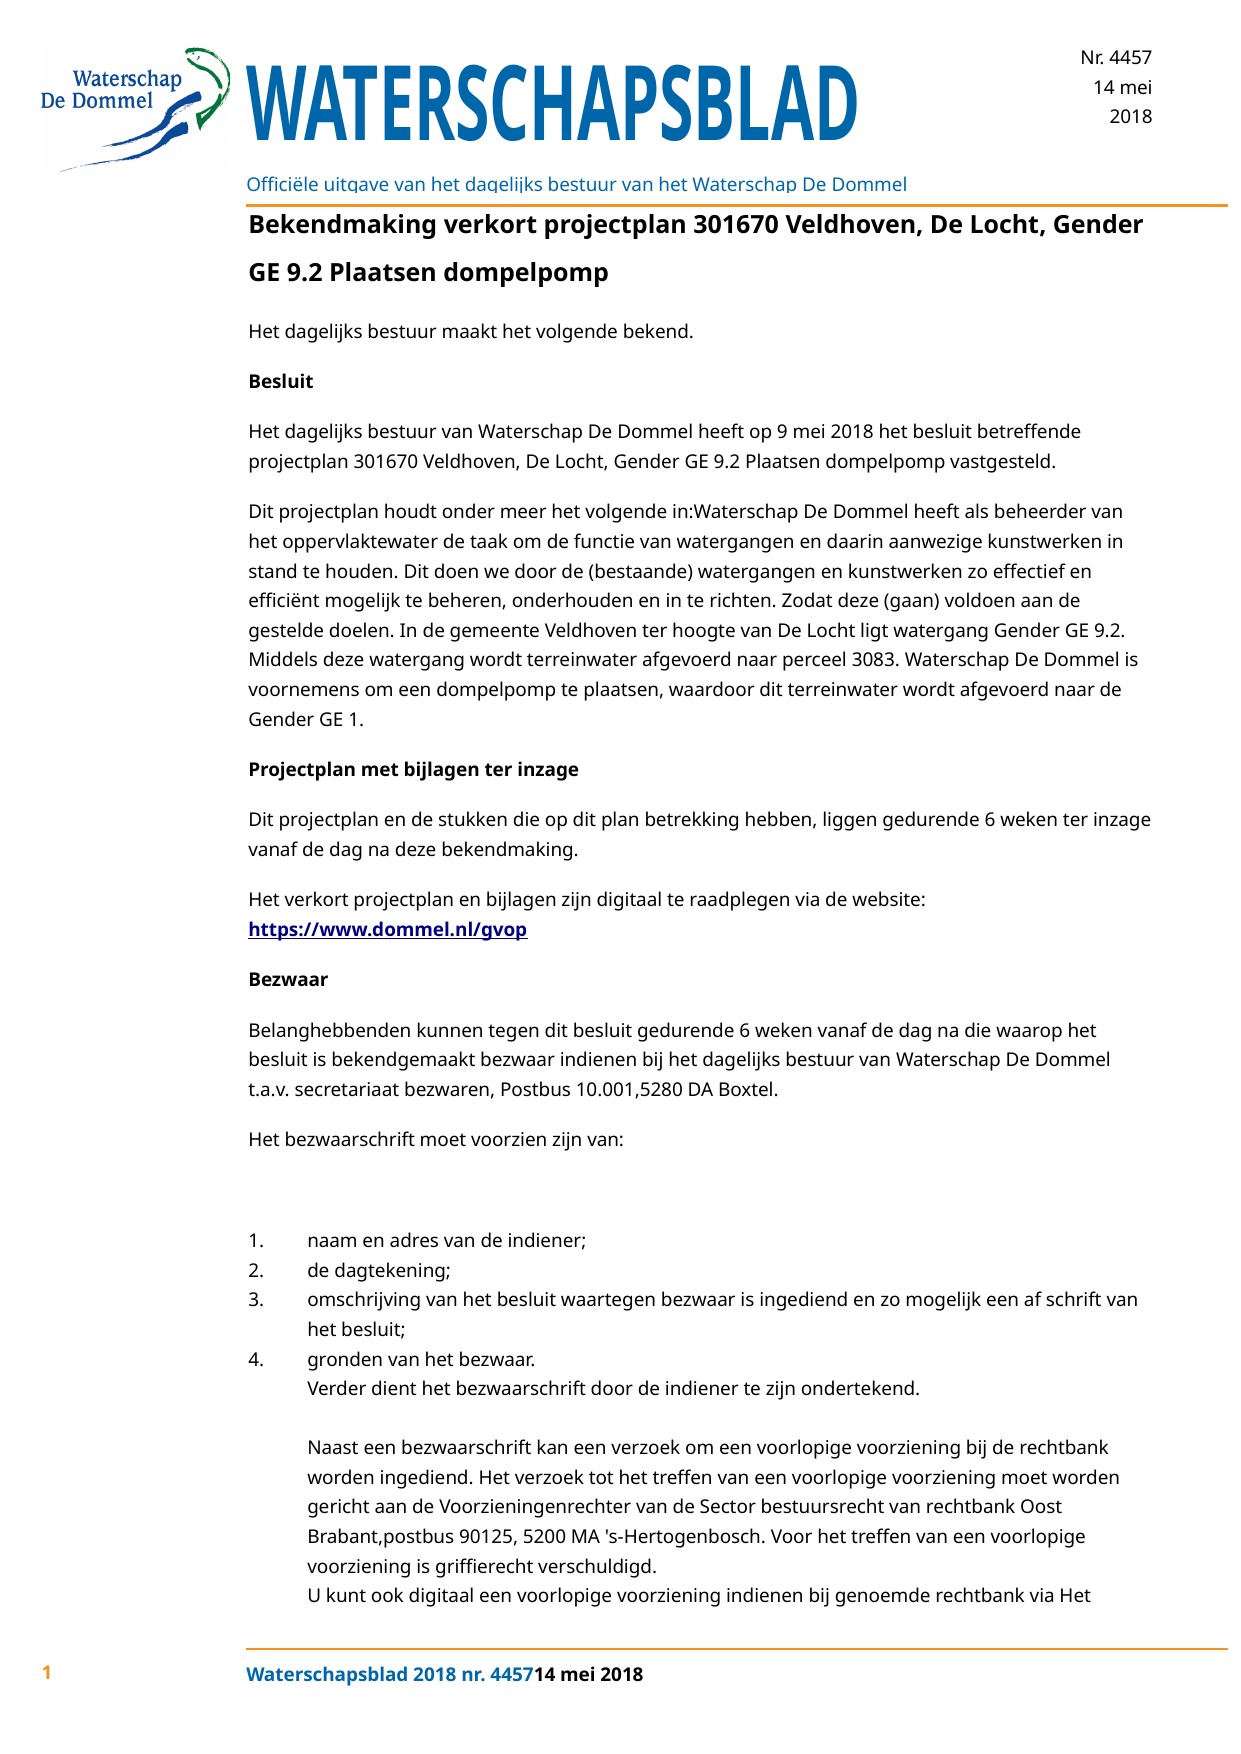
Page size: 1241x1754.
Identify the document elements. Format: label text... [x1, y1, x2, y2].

text Het verkort projectplan en bijlagen zijn digitaal te raadplegen via de website: https://www.dommel.nl/gvop [248, 887, 1152, 942]
list naam en adres van de indiener; [248, 1227, 1152, 1253]
list gronden van het bezwaar. [248, 1346, 1152, 1372]
list de dagtekening; [248, 1257, 1152, 1283]
picture [41, 47, 231, 172]
text Bekendmaking verkort projectplan 301670 Veldhoven, De Locht, Gender GE 9.2 Plaatsen dompelpomp [248, 207, 1152, 288]
list Verder dient het bezwaarschrift door de indiener te zijn ondertekend. [248, 1375, 1152, 1401]
text Projectplan met bijlagen ter inzage [248, 756, 1152, 782]
text Bezwaar [248, 967, 1152, 992]
text Het dagelijks bestuur maakt het volgende bekend. [248, 318, 1152, 344]
text Dit projectplan en de stukken die op dit plan betrekking hebben, liggen gedurende 6 weken ter inzage vanaf de dag na deze bekendmaking. [248, 807, 1152, 862]
list omschrijving van het besluit waartegen bezwaar is ingediend en zo mogelijk een af schrift van het besluit; [248, 1287, 1152, 1342]
list Naast een bezwaarschrift kan een verzoek om een voorlopige voorziening bij de rechtbank worden ingediend. Het verzoek tot het treffen van een voorlopige voorziening moet worden gericht aan de Voorzieningenrechter van de Sector bestuursrecht van rechtbank Oost Brabant,postbus 90125, 5200 MA 's-Hertogenbosch. Voor het treffen van een voorlopige voorziening is griffierecht verschuldigd. [248, 1434, 1152, 1579]
text Besluit [248, 368, 1152, 394]
text Het bezwaarschrift moet voorzien zijn van: [248, 1127, 1152, 1152]
text Dit projectplan houdt onder meer het volgende in:Waterschap De Dommel heeft als beheerder van het oppervlaktewater de taak om de functie van watergangen en daarin aanwezige kunstwerken in stand te houden. Dit doen we door de (bestaande) watergangen en kunstwerken zo effectief en efficiënt mogelijk te beheren, onderhouden en in te richten. Zodat deze (gaan) voldoen aan de gestelde doelen. In de gemeente Veldhoven ter hoogte van De Locht ligt watergang Gender GE 9.2. Middels deze watergang wordt terreinwater afgevoerd naar perceel 3083. Waterschap De Dommel is voornemens om een dompelpomp te plaatsen, waardoor dit terreinwater wordt afgevoerd naar de Gender GE 1. [248, 499, 1152, 732]
list U kunt ook digitaal een voorlopige voorziening indienen bij genoemde rechtbank via Het [248, 1582, 1152, 1608]
text Belanghebbenden kunnen tegen dit besluit gedurende 6 weken vanaf de dag na die waarop het besluit is bekendgemaakt bezwaar indienen bij het dagelijks bestuur van Waterschap De Dommel t.a.v. secretariaat bezwaren, Postbus 10.001,5280 DA Boxtel. [248, 1017, 1152, 1102]
text Het dagelijks bestuur van Waterschap De Dommel heeft op 9 mei 2018 het besluit betreffende projectplan 301670 Veldhoven, De Locht, Gender GE 9.2 Plaatsen dompelpomp vastgesteld. [248, 419, 1152, 474]
